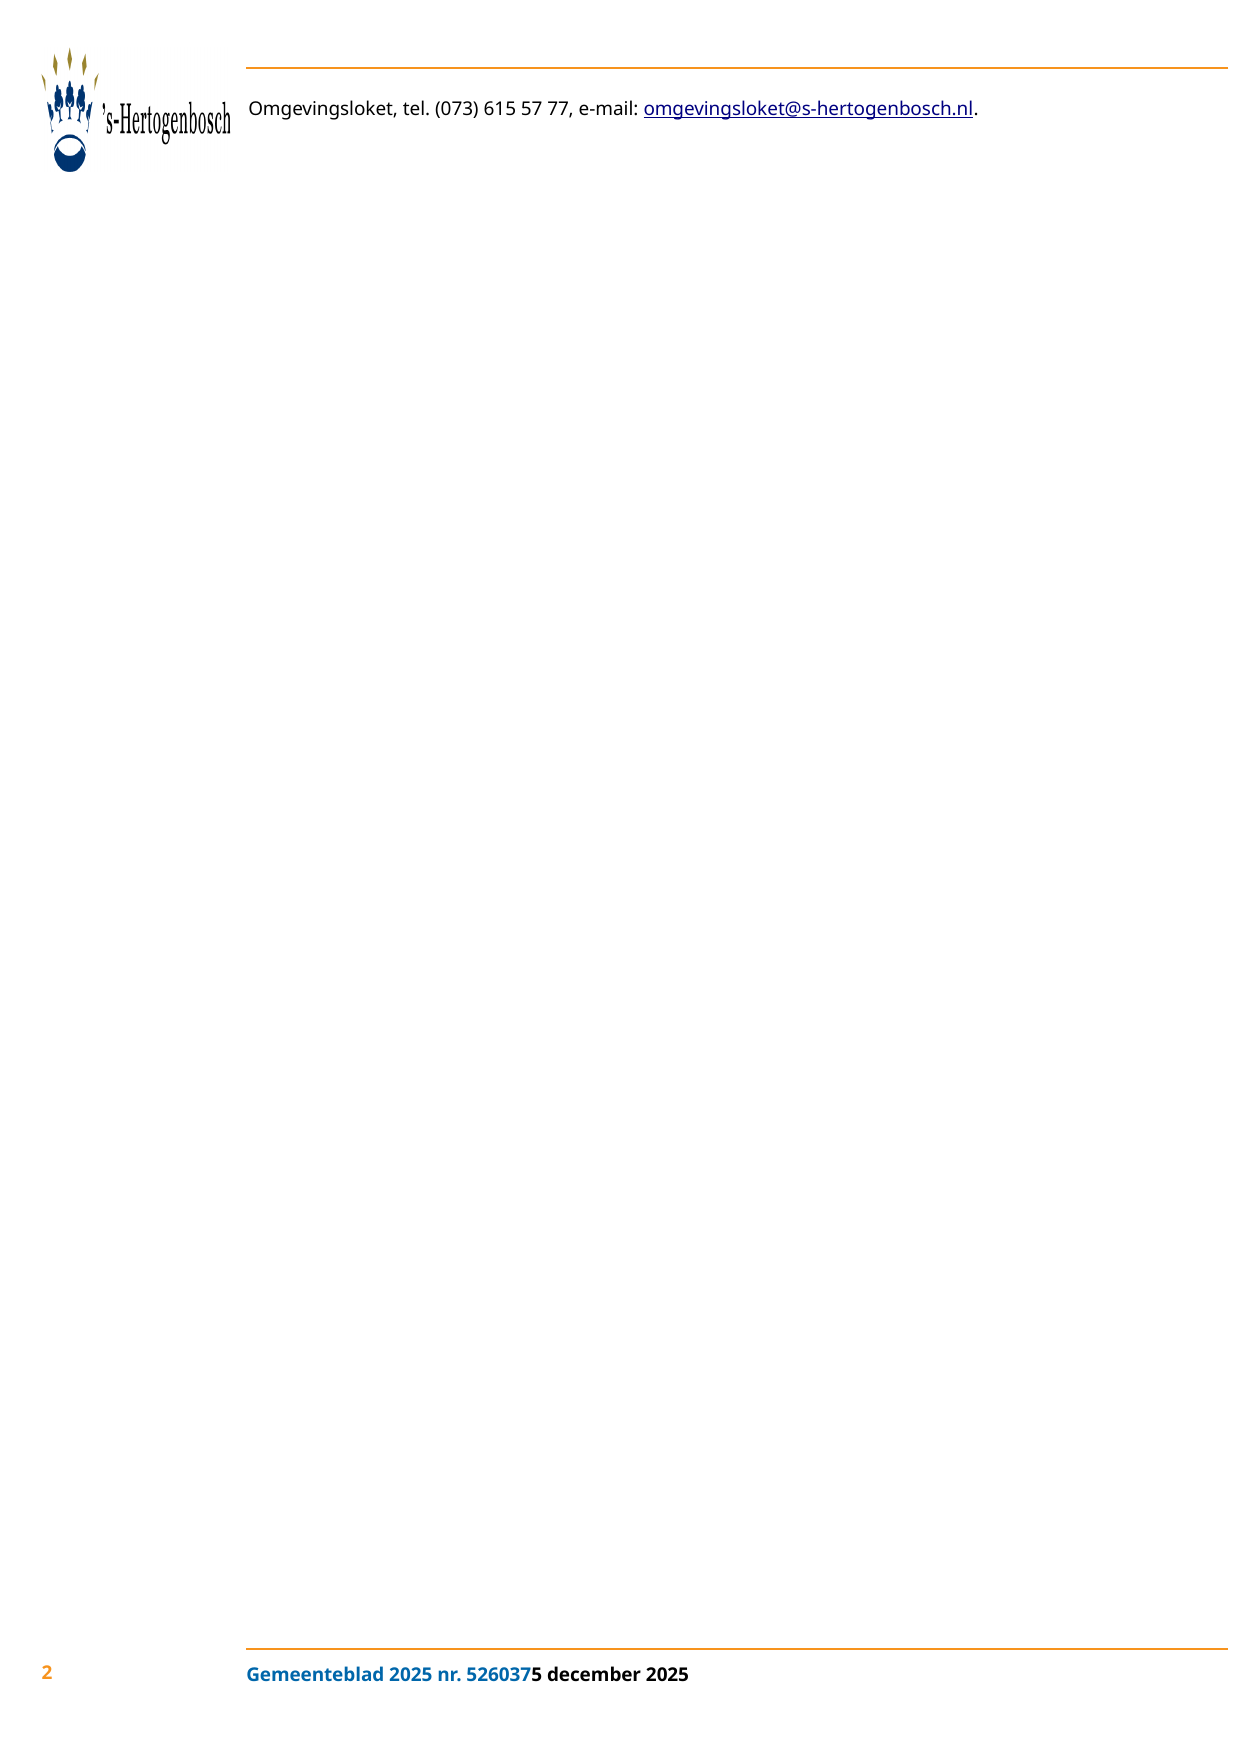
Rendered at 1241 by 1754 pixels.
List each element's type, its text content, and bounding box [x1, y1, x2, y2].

text Omgevingsloket, tel. (073) 615 57 77, e-mail: omgevingsloket@s-hertogenbosch.nl. [248, 95, 1152, 121]
picture [41, 47, 231, 172]
